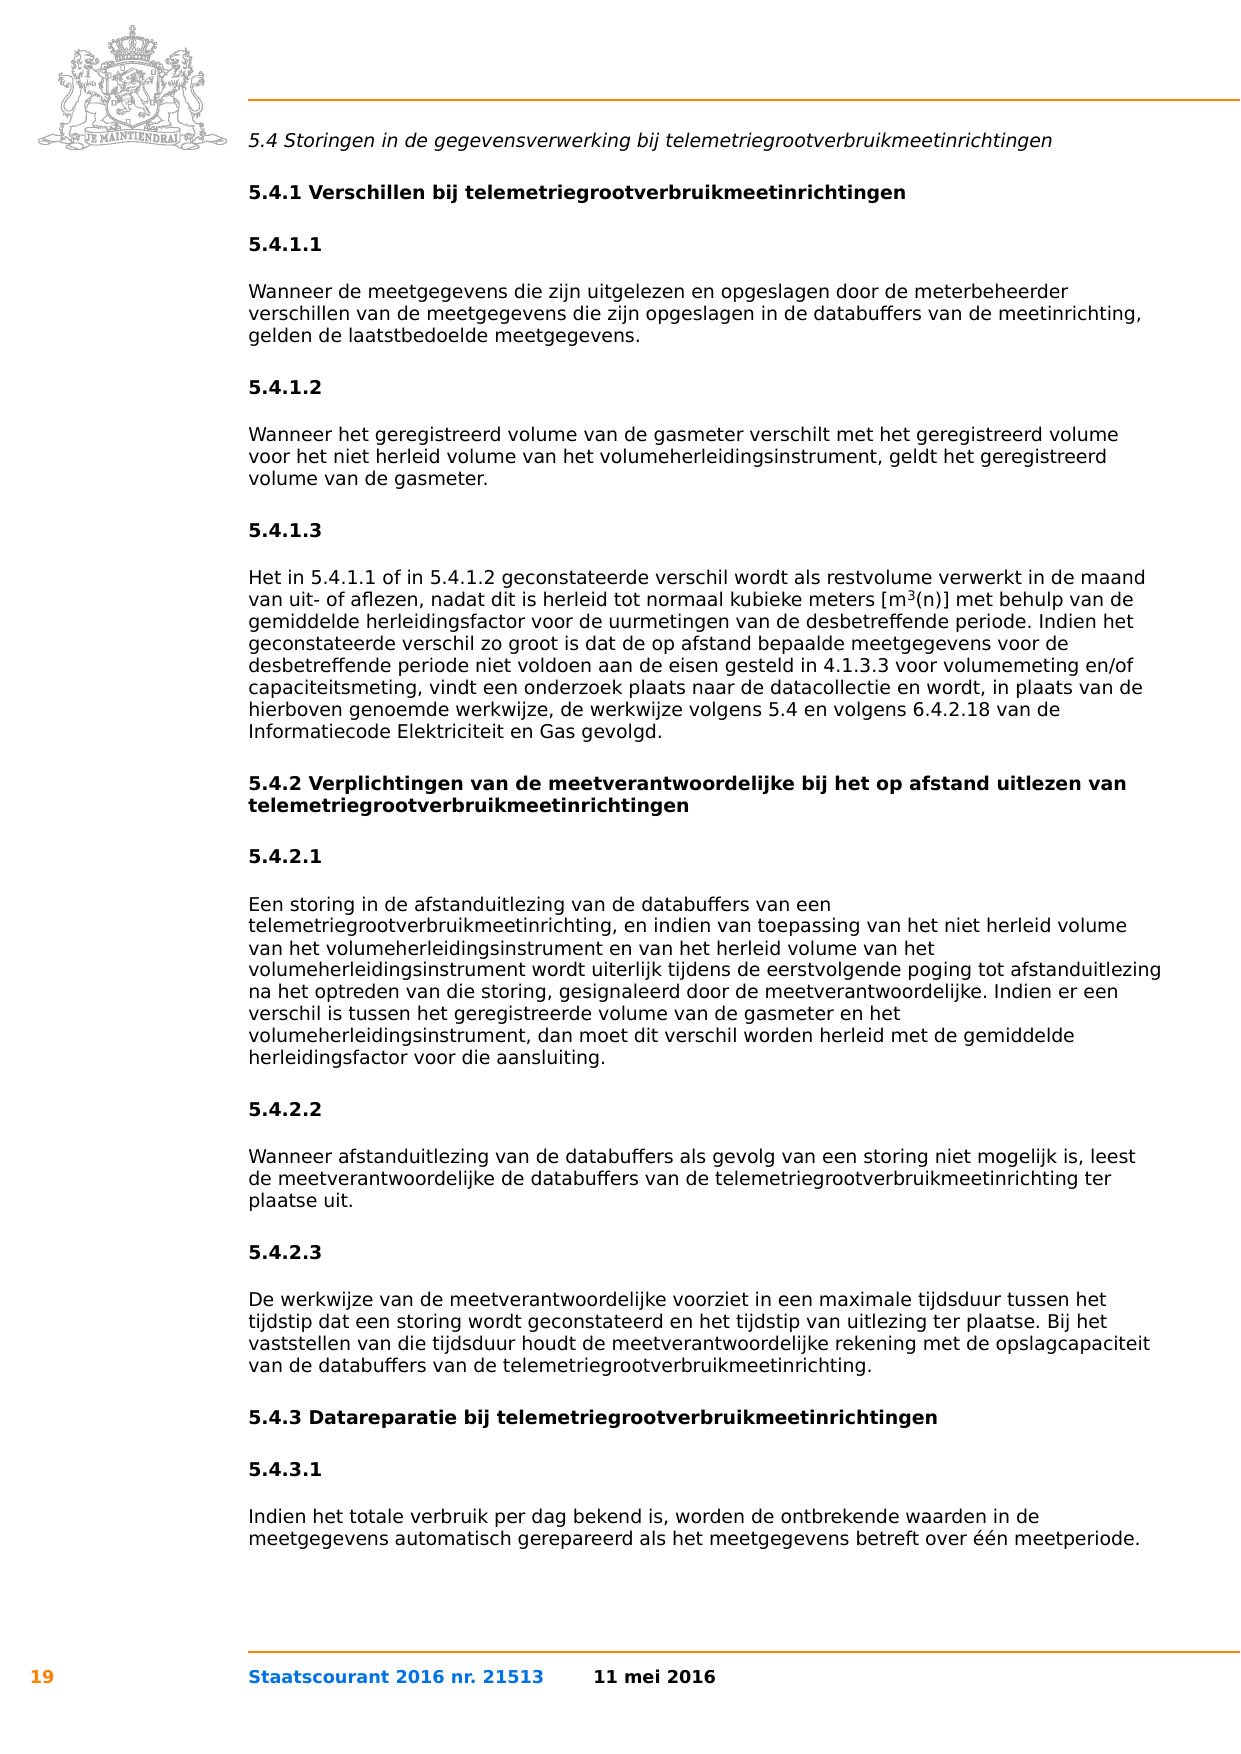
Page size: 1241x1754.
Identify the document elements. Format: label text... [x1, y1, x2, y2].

text Wanneer het geregistreerd volume van de gasmeter verschilt met het geregistreerd volume voor het niet herleid volume van het volumeherleidingsinstrument, geldt het geregistreerd volume van de gasmeter. [248, 424, 1163, 490]
picture [38, 25, 227, 150]
subtitle 5.4.1.2 [248, 377, 1163, 399]
text Het in 5.4.1.1 of in 5.4.1.2 geconstateerde verschil wordt als restvolume verwerkt in de maand van uit- of aflezen, nadat dit is herleid tot normaal kubieke meters [m3(n)] met behulp van de gemiddelde herleidingsfactor voor de uurmetingen van de desbetreffende periode. Indien het geconstateerde verschil zo groot is dat de op afstand bepaalde meetgegevens voor de desbetreffende periode niet voldoen aan de eisen gesteld in 4.1.3.3 voor volumemeting en/of capaciteitsmeting, vindt een onderzoek plaats naar de datacollectie en wordt, in plaats van de hierboven genoemde werkwijze, de werkwijze volgens 5.4 en volgens 6.4.2.18 van de Informatiecode Elektriciteit en Gas gevolgd. [248, 567, 1163, 742]
text Indien het totale verbruik per dag bekend is, worden de ontbrekende waarden in de meetgegevens automatisch gerepareerd als het meetgegevens betreft over één meetperiode. [248, 1506, 1163, 1550]
text Wanneer de meetgegevens die zijn uitgelezen en opgeslagen door de meterbeheerder verschillen van de meetgegevens die zijn opgeslagen in de databuffers van de meetinrichting, gelden de laatstbedoelde meetgegevens. [248, 281, 1163, 347]
text Een storing in de afstanduitlezing van de databuffers van een telemetriegrootverbruikmeetinrichting, en indien van toepassing van het niet herleid volume van het volumeherleidingsinstrument en van het herleid volume van het volumeherleidingsinstrument wordt uiterlijk tijdens de eerstvolgende poging tot afstanduitlezing na het optreden van die storing, gesignaleerd door de meetverantwoordelijke. Indien er een verschil is tussen het geregistreerde volume van de gasmeter en het volumeherleidingsinstrument, dan moet dit verschil worden herleid met de gemiddelde herleidingsfactor voor die aansluiting. [248, 893, 1163, 1069]
subtitle 5.4.2.1 [248, 846, 1163, 868]
subtitle 5.4.1.3 [248, 520, 1163, 542]
text Wanneer afstanduitlezing van de databuffers als gevolg van een storing niet mogelijk is, leest de meetverantwoordelijke de databuffers van de telemetriegrootverbruikmeetinrichting ter plaatse uit. [248, 1146, 1163, 1212]
subtitle 5.4.2 Verplichtingen van de meetverantwoordelijke bij het op afstand uitlezen van telemetriegrootverbruikmeetinrichtingen [248, 772, 1163, 816]
text De werkwijze van de meetverantwoordelijke voorziet in een maximale tijdsduur tussen het tijdstip dat een storing wordt geconstateerd en het tijdstip van uitlezing ter plaatse. Bij het vaststellen van die tijdsduur houdt de meetverantwoordelijke rekening met de opslagcapaciteit van de databuffers van de telemetriegrootverbruikmeetinrichting. [248, 1289, 1163, 1377]
subtitle 5.4.2.3 [248, 1242, 1163, 1264]
subtitle 5.4.2.2 [248, 1099, 1163, 1121]
subtitle 5.4.1.1 [248, 234, 1163, 256]
subtitle 5.4.1 Verschillen bij telemetriegrootverbruikmeetinrichtingen [248, 182, 1163, 204]
subtitle 5.4 Storingen in de gegevensverwerking bij telemetriegrootverbruikmeetinrichtingen [248, 130, 1163, 152]
subtitle 5.4.3 Datareparatie bij telemetriegrootverbruikmeetinrichtingen [248, 1407, 1163, 1429]
subtitle 5.4.3.1 [248, 1459, 1163, 1481]
